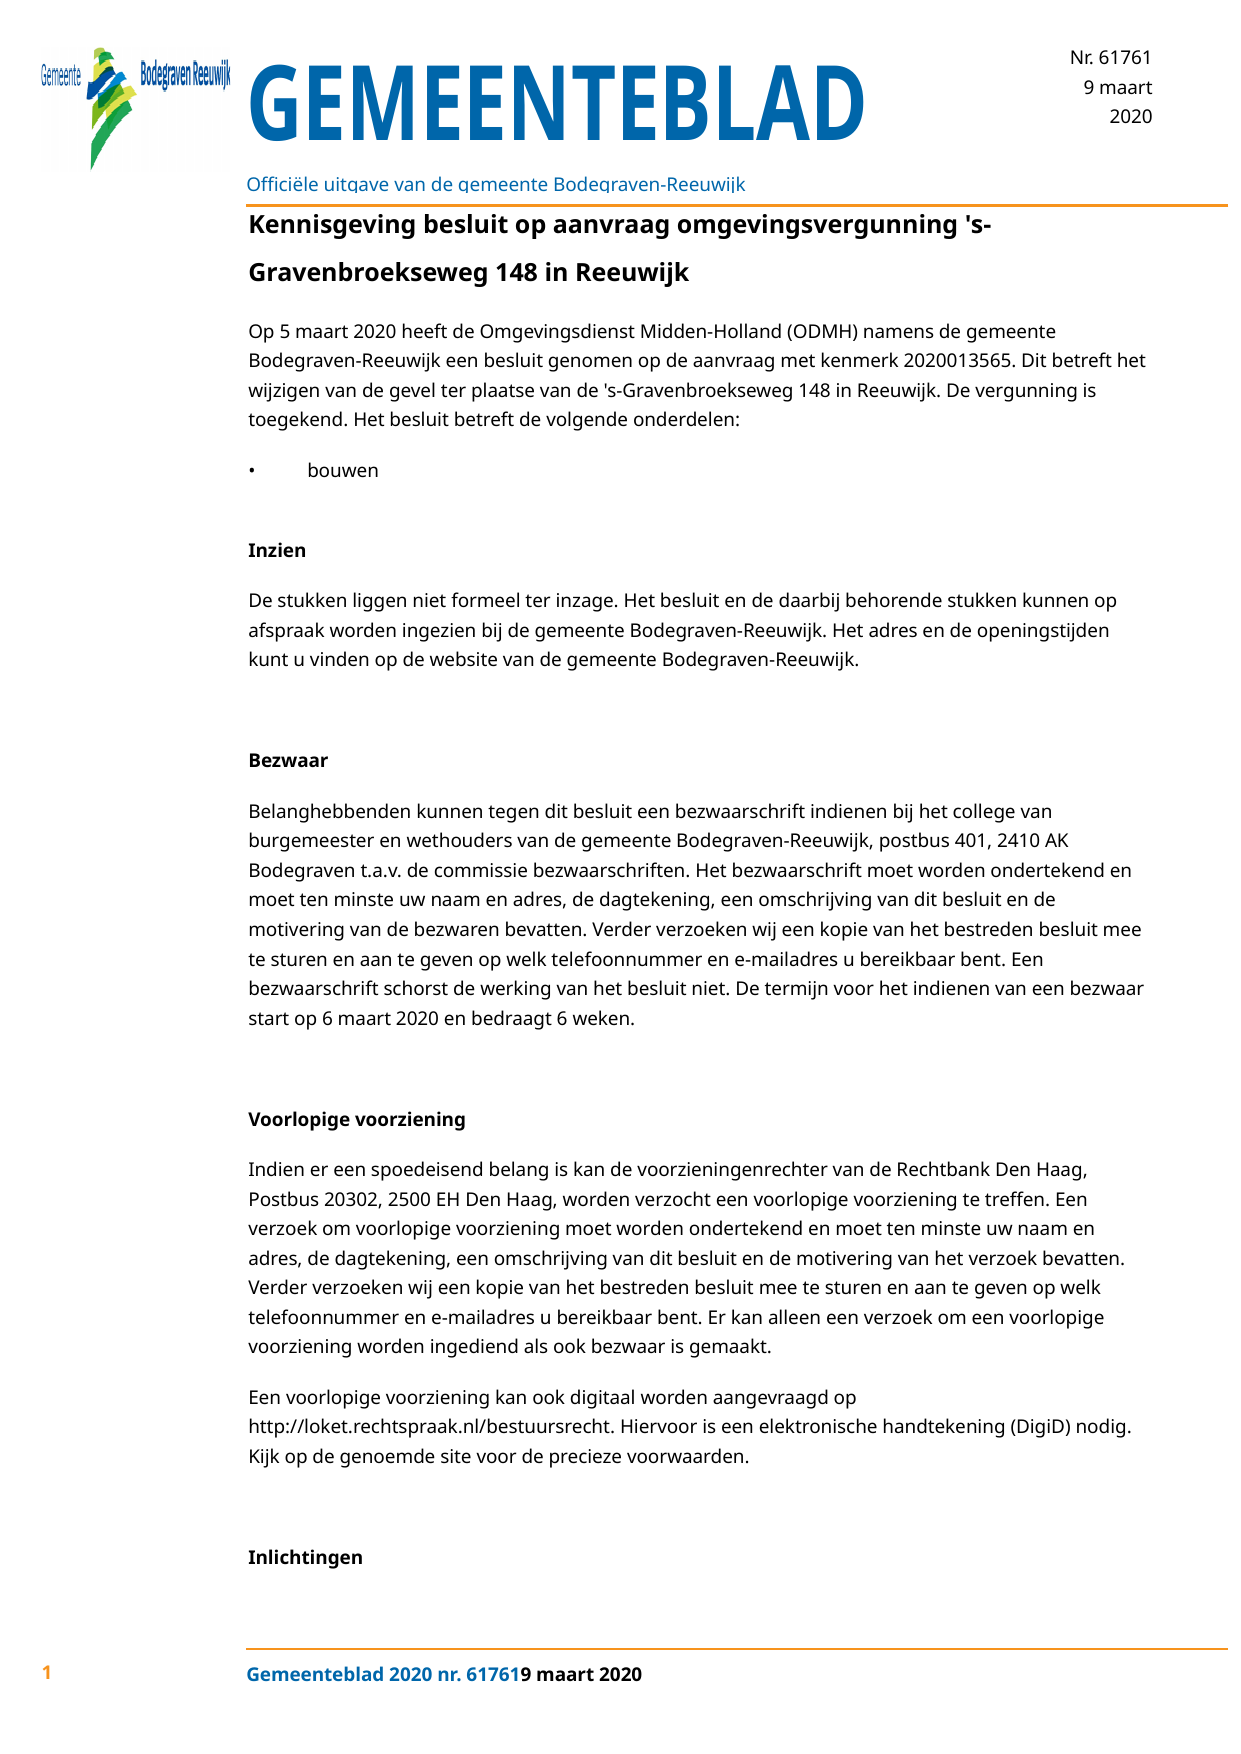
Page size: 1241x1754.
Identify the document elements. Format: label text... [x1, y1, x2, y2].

text Op 5 maart 2020 heeft de Omgevingsdienst Midden-Holland (ODMH) namens de gemeente Bodegraven-Reeuwijk een besluit genomen op de aanvraag met kenmerk 2020013565. Dit betreft het wijzigen van de gevel ter plaatse van de 's-Gravenbroekseweg 148 in Reeuwijk. De vergunning is toegekend. Het besluit betreft de volgende onderdelen: [248, 318, 1152, 432]
list bouwen [248, 457, 1152, 483]
text Inlichtingen [248, 1544, 1152, 1570]
picture [41, 47, 231, 172]
text Kennisgeving besluit op aanvraag omgevingsvergunning 's-Gravenbroekseweg 148 in Reeuwijk [248, 207, 1152, 288]
text Indien er een spoedeisend belang is kan de voorzieningenrechter van de Rechtbank Den Haag, Postbus 20302, 2500 EH Den Haag, worden verzocht een voorlopige voorziening te treffen. Een verzoek om voorlopige voorziening moet worden ondertekend en moet ten minste uw naam en adres, de dagtekening, een omschrijving van dit besluit en de motivering van het verzoek bevatten. Verder verzoeken wij een kopie van het bestreden besluit mee te sturen en aan te geven op welk telefoonnummer en e-mailadres u bereikbaar bent. Er kan alleen een verzoek om een voorlopige voorziening worden ingediend als ook bezwaar is gemaakt. [248, 1156, 1152, 1359]
text Inzien [248, 537, 1152, 563]
text Voorlopige voorziening [248, 1106, 1152, 1132]
text Een voorlopige voorziening kan ook digitaal worden aangevraagd op http://loket.rechtspraak.nl/bestuursrecht. Hiervoor is een elektronische handtekening (DigiD) nodig. Kijk op de genoemde site voor de precieze voorwaarden. [248, 1384, 1152, 1469]
text De stukken liggen niet formeel ter inzage. Het besluit en de daarbij behorende stukken kunnen op afspraak worden ingezien bij de gemeente Bodegraven-Reeuwijk. Het adres en de openingstijden kunt u vinden op de website van de gemeente Bodegraven-Reeuwijk. [248, 587, 1152, 672]
text Belanghebbenden kunnen tegen dit besluit een bezwaarschrift indienen bij het college van burgemeester en wethouders van de gemeente Bodegraven-Reeuwijk, postbus 401, 2410 AK Bodegraven t.a.v. de commissie bezwaarschriften. Het bezwaarschrift moet worden ondertekend en moet ten minste uw naam en adres, de dagtekening, een omschrijving van dit besluit en de motivering van de bezwaren bevatten. Verder verzoeken wij een kopie van het bestreden besluit mee te sturen en aan te geven op welk telefoonnummer en e-mailadres u bereikbaar bent. Een bezwaarschrift schorst de werking van het besluit niet. De termijn voor het indienen van een bezwaar start op 6 maart 2020 en bedraagt 6 weken. [248, 798, 1152, 1031]
text Bezwaar [248, 747, 1152, 773]
